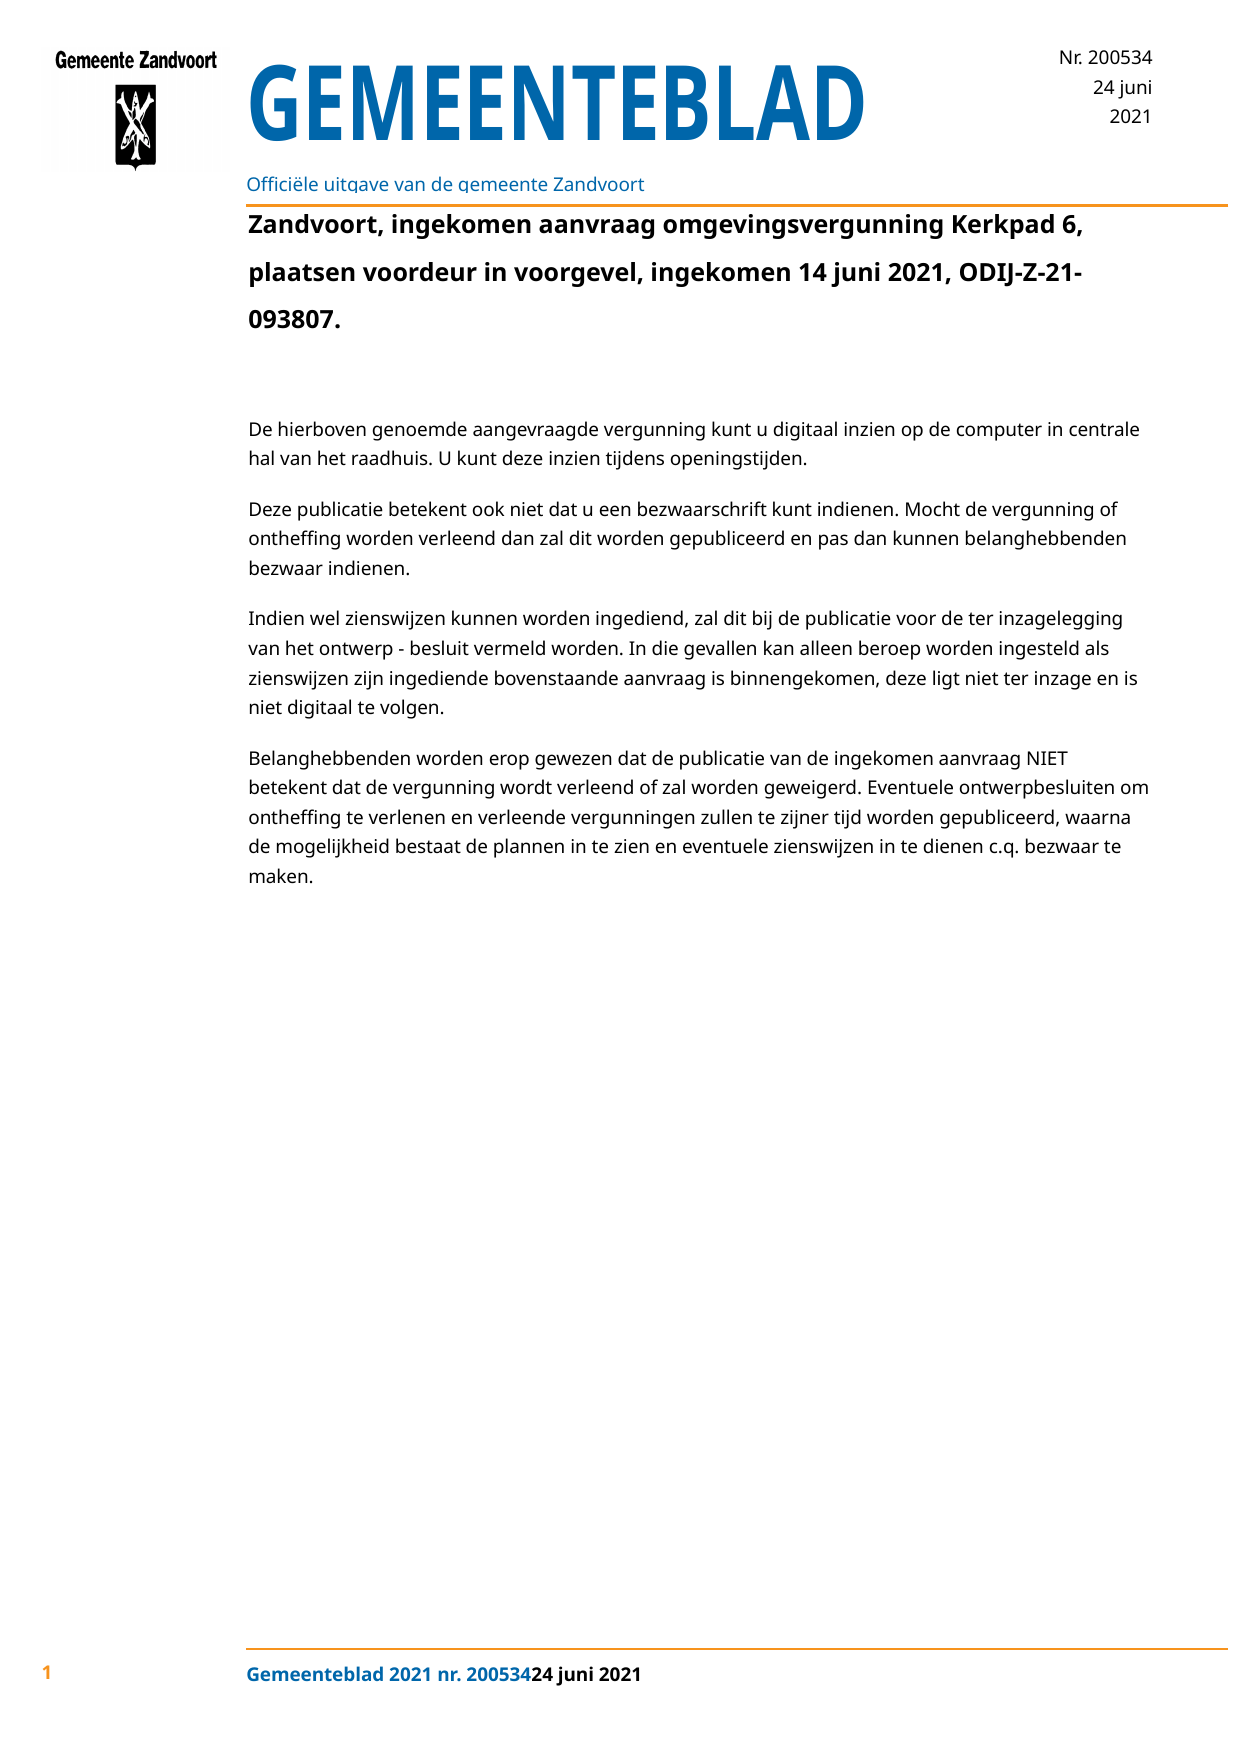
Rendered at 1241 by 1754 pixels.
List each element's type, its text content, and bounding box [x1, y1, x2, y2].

text De hierboven genoemde aangevraagde vergunning kunt u digitaal inzien op de computer in centrale hal van het raadhuis. U kunt deze inzien tijdens openingstijden. [248, 416, 1152, 471]
text Belanghebbenden worden erop gewezen dat de publicatie van de ingekomen aanvraag NIET betekent dat de vergunning wordt verleend of zal worden geweigerd. Eventuele ontwerpbesluiten om ontheffing te verlenen en verleende vergunningen zullen te zijner tijd worden gepubliceerd, waarna de mogelijkheid bestaat de plannen in te zien en eventuele zienswijzen in te dienen c.q. bezwaar te maken. [248, 745, 1152, 889]
text Zandvoort, ingekomen aanvraag omgevingsvergunning Kerkpad 6, plaatsen voordeur in voorgevel, ingekomen 14 juni 2021, ODIJ-Z-21-093807. [248, 207, 1152, 336]
text Indien wel zienswijzen kunnen worden ingediend, zal dit bij de publicatie voor de ter inzagelegging van het ontwerp - besluit vermeld worden. In die gevallen kan alleen beroep worden ingesteld als zienswijzen zijn ingediende bovenstaande aanvraag is binnengekomen, deze ligt niet ter inzage en is niet digitaal te volgen. [248, 606, 1152, 720]
text Deze publicatie betekent ook niet dat u een bezwaarschrift kunt indienen. Mocht de vergunning of ontheffing worden verleend dan zal dit worden gepubliceerd en pas dan kunnen belanghebbenden bezwaar indienen. [248, 496, 1152, 581]
picture [41, 47, 231, 172]
